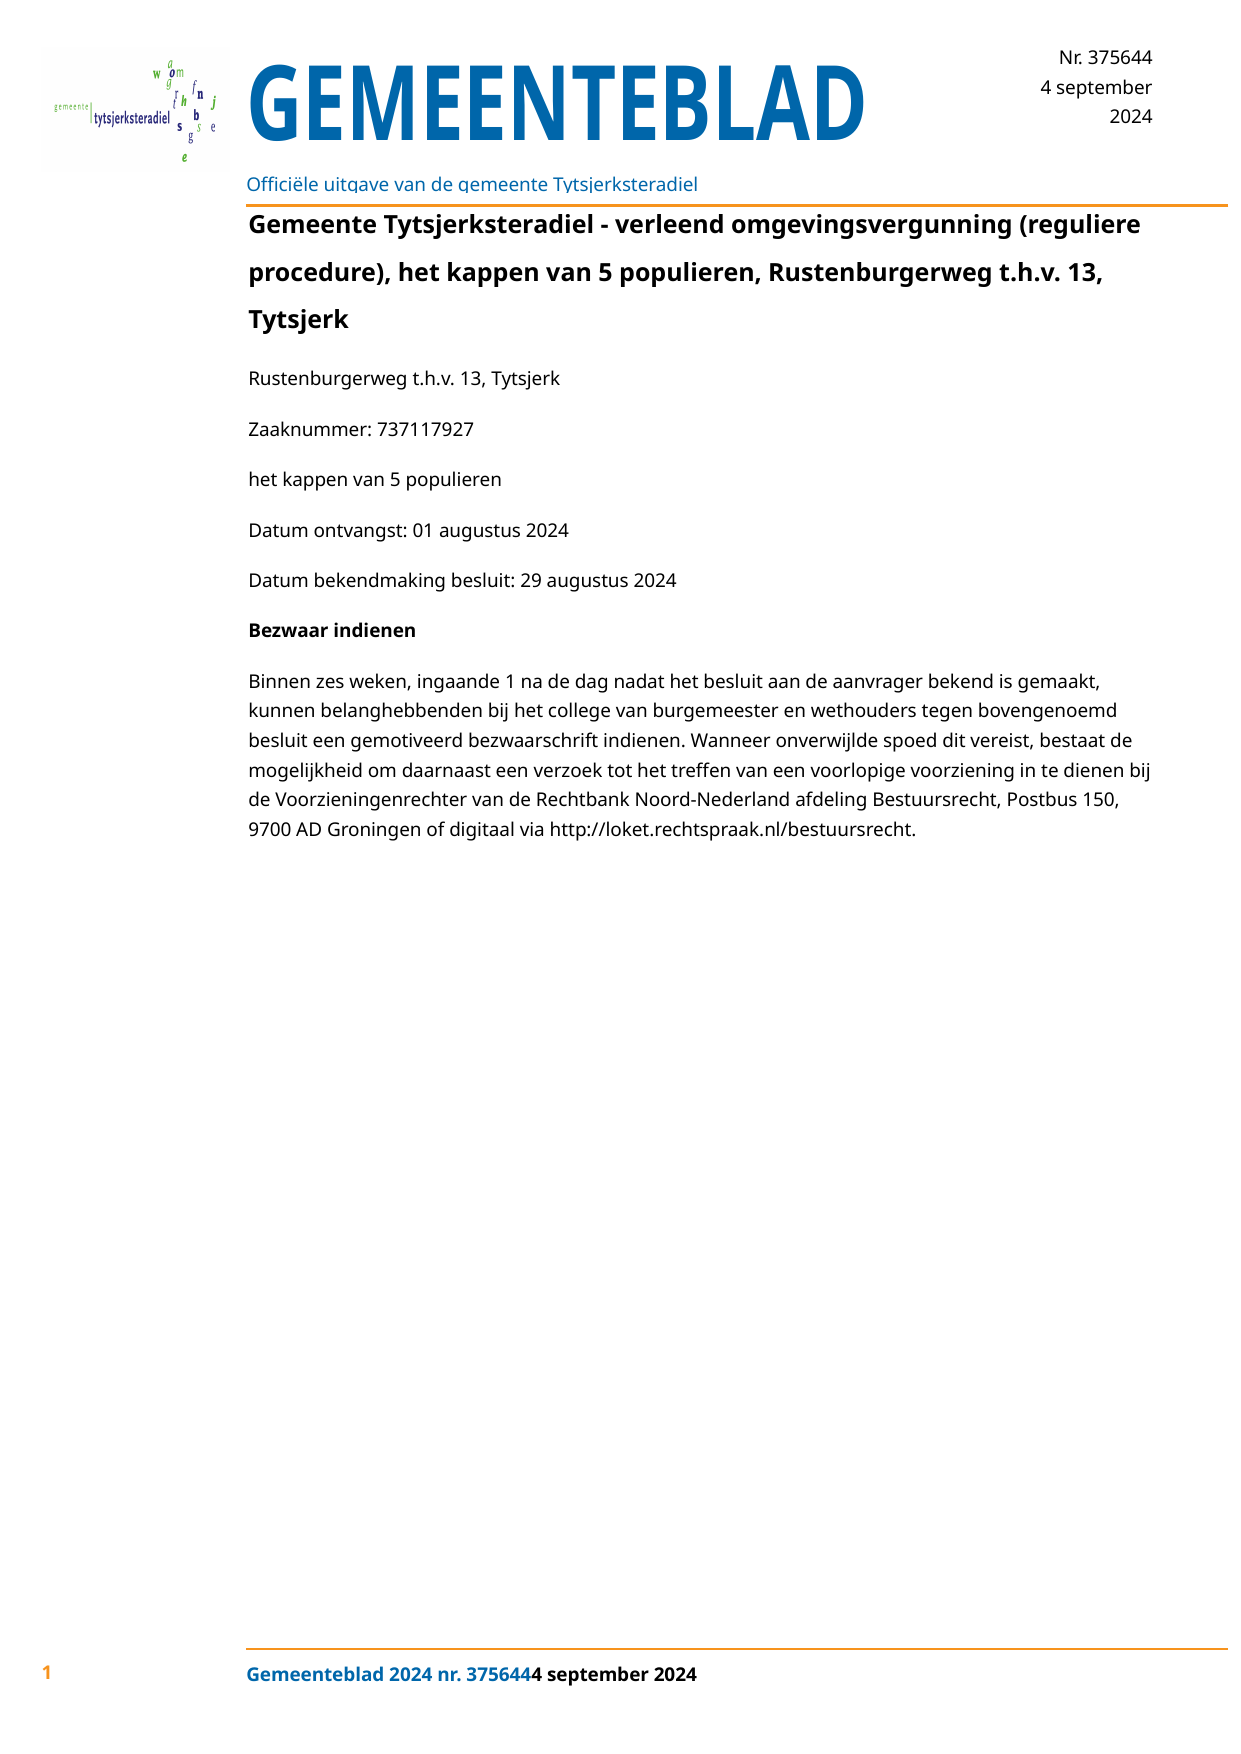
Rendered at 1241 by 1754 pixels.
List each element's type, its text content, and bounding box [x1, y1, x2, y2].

picture [41, 47, 231, 172]
text Datum bekendmaking besluit: 29 augustus 2024 [248, 567, 1152, 593]
text Gemeente Tytsjerksteradiel - verleend omgevingsvergunning (reguliere procedure), het kappen van 5 populieren, Rustenburgerweg t.h.v. 13, Tytsjerk [248, 207, 1152, 336]
text Rustenburgerweg t.h.v. 13, Tytsjerk [248, 366, 1152, 391]
text het kappen van 5 populieren [248, 466, 1152, 492]
text Zaaknummer: 737117927 [248, 416, 1152, 442]
text Datum ontvangst: 01 augustus 2024 [248, 517, 1152, 542]
text Bezwaar indienen [248, 618, 1152, 643]
text Binnen zes weken, ingaande 1 na de dag nadat het besluit aan de aanvrager bekend is gemaakt, kunnen belanghebbenden bij het college van burgemeester en wethouders tegen bovengenoemd besluit een gemotiveerd bezwaarschrift indienen. Wanneer onverwijlde spoed dit vereist, bestaat de mogelijkheid om daarnaast een verzoek tot het treffen van een voorlopige voorziening in te dienen bij de Voorzieningenrechter van de Rechtbank Noord-Nederland afdeling Bestuursrecht, Postbus 150, 9700 AD Groningen of digitaal via http://loket.rechtspraak.nl/bestuursrecht. [248, 668, 1152, 842]
